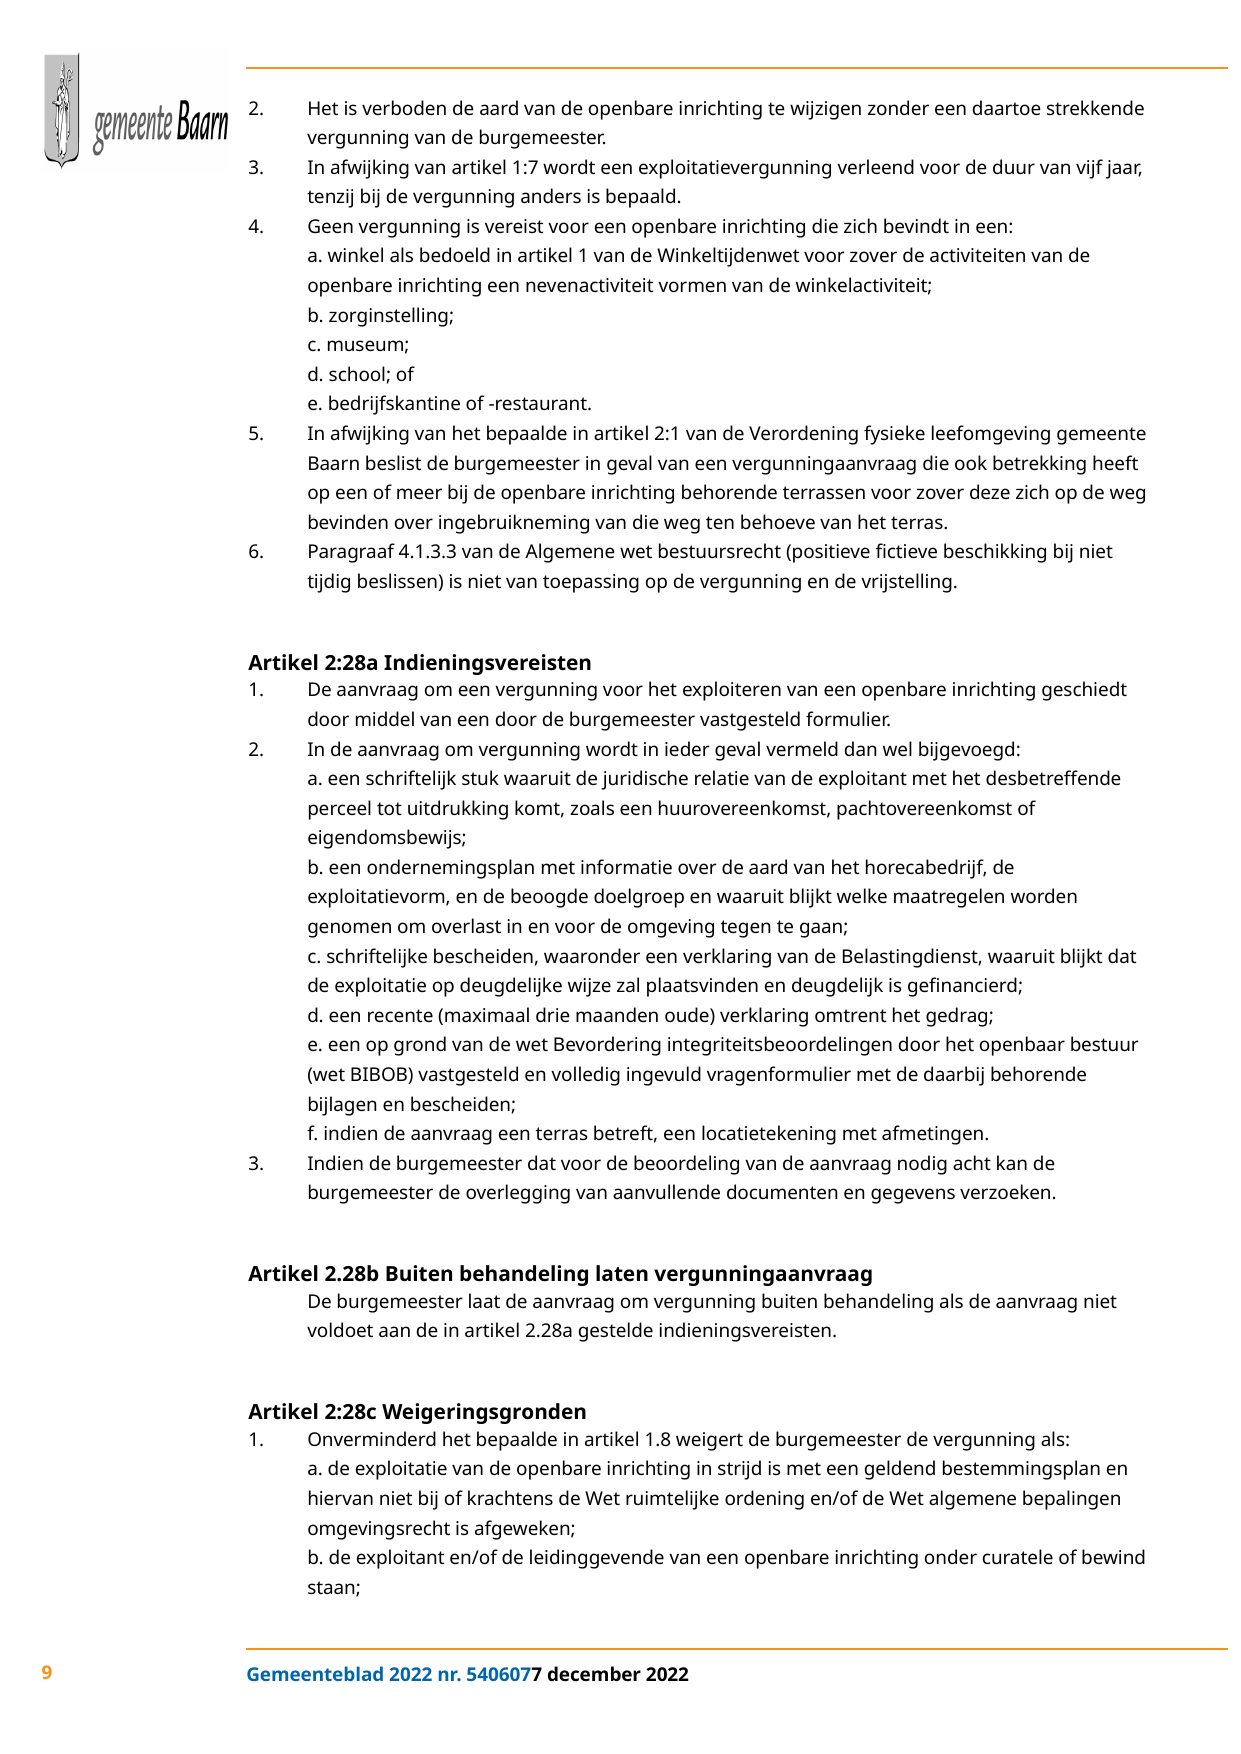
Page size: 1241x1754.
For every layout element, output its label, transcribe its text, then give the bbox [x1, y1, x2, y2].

list In afwijking van het bepaalde in artikel 2:1 van de Verordening fysieke leefomgeving gemeente Baarn beslist de burgemeester in geval van een vergunningaanvraag die ook betrekking heeft op een of meer bij de openbare inrichting behorende terrassen voor zover deze zich op de weg bevinden over ingebruikneming van die weg ten behoeve van het terras. [248, 420, 1152, 535]
list Paragraaf 4.1.3.3 van de Algemene wet bestuursrecht (positieve fictieve beschikking bij niet tijdig beslissen) is niet van toepassing op de vergunning en de vrijstelling. [248, 538, 1152, 594]
list e. een op grond van de wet Bevordering integriteitsbeoordelingen door het openbaar bestuur (wet BIBOB) vastgesteld en volledig ingevuld vragenformulier met de daarbij behorende bijlagen en bescheiden; [248, 1032, 1152, 1116]
list Onverminderd het bepaalde in artikel 1.8 weigert de burgemeester de vergunning als: [248, 1426, 1152, 1452]
list d. een recente (maximaal drie maanden oude) verklaring omtrent het gedrag; [248, 1002, 1152, 1028]
list e. bedrijfskantine of -restaurant. [248, 391, 1152, 416]
list Indien de burgemeester dat voor de beoordeling van de aanvraag nodig acht kan de burgemeester de overlegging van aanvullende documenten en gegevens verzoeken. [248, 1150, 1152, 1205]
text Artikel 2.28b Buiten behandeling laten vergunningaanvraag [248, 1259, 1152, 1288]
list Het is verboden de aard van de openbare inrichting te wijzigen zonder een daartoe strekkende vergunning van de burgemeester. [248, 95, 1152, 150]
text Artikel 2:28a Indieningsvereisten [248, 648, 1152, 677]
text Artikel 2:28c Weigeringsgronden [248, 1397, 1152, 1426]
list a. winkel als bedoeld in artikel 1 van de Winkeltijdenwet voor zover de activiteiten van de openbare inrichting een nevenactiviteit vormen van de winkelactiviteit; [248, 243, 1152, 298]
list d. school; of [248, 361, 1152, 387]
list Geen vergunning is vereist voor een openbare inrichting die zich bevindt in een: [248, 213, 1152, 239]
list b. de exploitant en/of de leidinggevende van een openbare inrichting onder curatele of bewind staan; [248, 1544, 1152, 1599]
list De aanvraag om een vergunning voor het exploiteren van een openbare inrichting geschiedt door middel van een door de burgemeester vastgesteld formulier. [248, 677, 1152, 732]
list b. zorginstelling; [248, 302, 1152, 328]
list a. de exploitatie van de openbare inrichting in strijd is met een geldend bestemmingsplan en hiervan niet bij of krachtens de Wet ruimtelijke ordening en/of de Wet algemene bepalingen omgevingsrecht is afgeweken; [248, 1456, 1152, 1540]
list b. een ondernemingsplan met informatie over de aard van het horecabedrijf, de exploitatievorm, en de beoogde doelgroep en waaruit blijkt welke maatregelen worden genomen om overlast in en voor de omgeving tegen te gaan; [248, 854, 1152, 939]
picture [41, 47, 231, 172]
list In afwijking van artikel 1:7 wordt een exploitatievergunning verleend voor de duur van vijf jaar, tenzij bij de vergunning anders is bepaald. [248, 154, 1152, 209]
list f. indien de aanvraag een terras betreft, een locatietekening met afmetingen. [248, 1120, 1152, 1146]
list De burgemeester laat de aanvraag om vergunning buiten behandeling als de aanvraag niet voldoet aan de in artikel 2.28a gestelde indieningsvereisten. [248, 1288, 1152, 1343]
list c. schriftelijke bescheiden, waaronder een verklaring van de Belastingdienst, waaruit blijkt dat de exploitatie op deugdelijke wijze zal plaatsvinden en deugdelijk is gefinancierd; [248, 943, 1152, 998]
list c. museum; [248, 331, 1152, 357]
list a. een schriftelijk stuk waaruit de juridische relatie van de exploitant met het desbetreffende perceel tot uitdrukking komt, zoals een huurovereenkomst, pachtovereenkomst of eigendomsbewijs; [248, 765, 1152, 850]
list In de aanvraag om vergunning wordt in ieder geval vermeld dan wel bijgevoegd: [248, 736, 1152, 761]
